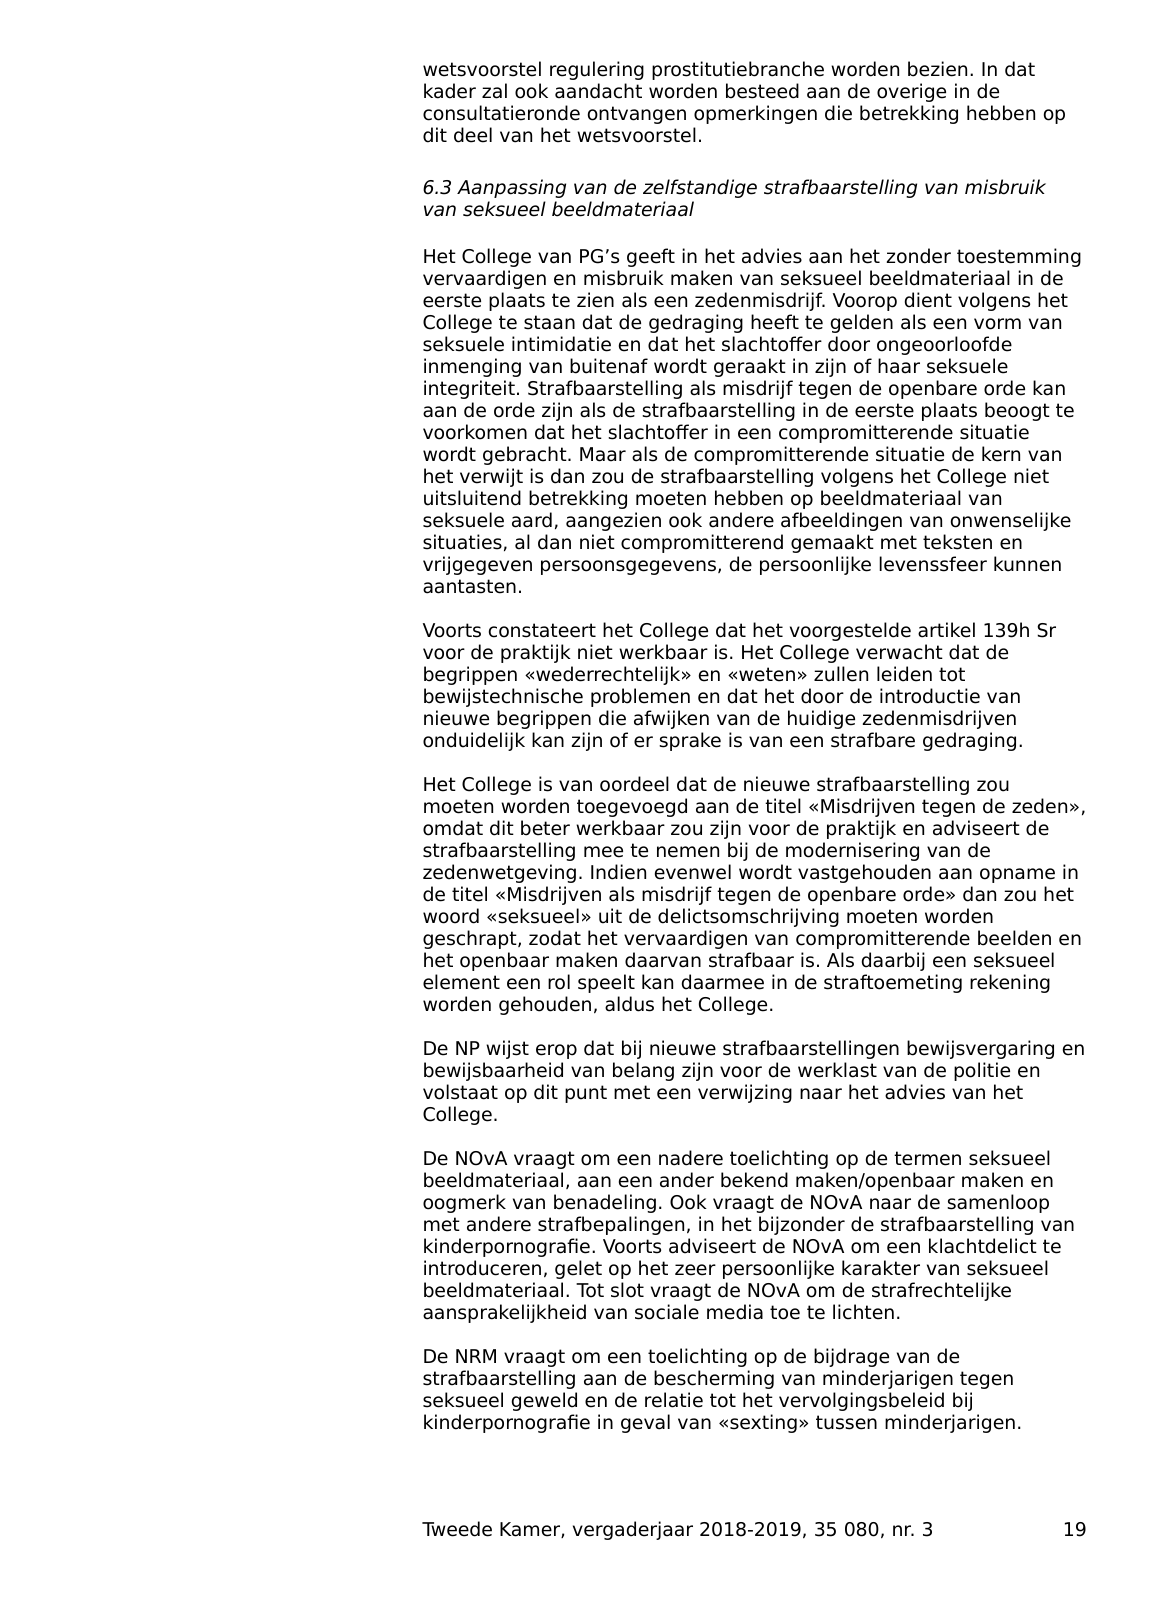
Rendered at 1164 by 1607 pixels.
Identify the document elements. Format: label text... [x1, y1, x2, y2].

text Voorts constateert het College dat het voorgestelde artikel 139h Sr voor de praktijk niet werkbaar is. Het College verwacht dat de begrippen «wederrechtelijk» en «weten» zullen leiden tot bewijstechnische problemen en dat het door de introductie van nieuwe begrippen die afwijken van de huidige zedenmisdrijven onduidelijk kan zijn of er sprake is van een strafbare gedraging. [422, 620, 1087, 752]
subtitle 6.3 Aanpassing van de zelfstandige strafbaarstelling van misbruik van seksueel beeldmateriaal [422, 177, 1087, 221]
text Het College van PG’s geeft in het advies aan het zonder toestemming vervaardigen en misbruik maken van seksueel beeldmateriaal in de eerste plaats te zien als een zedenmisdrijf. Voorop dient volgens het College te staan dat de gedraging heeft te gelden als een vorm van seksuele intimidatie en dat het slachtoffer door ongeoorloofde inmenging van buitenaf wordt geraakt in zijn of haar seksuele integriteit. Strafbaarstelling als misdrijf tegen de openbare orde kan aan de orde zijn als de strafbaarstelling in de eerste plaats beoogt te voorkomen dat het slachtoffer in een compromitterende situatie wordt gebracht. Maar als de compromitterende situatie de kern van het verwijt is dan zou de strafbaarstelling volgens het College niet uitsluitend betrekking moeten hebben op beeldmateriaal van seksuele aard, aangezien ook andere afbeeldingen van onwenselijke situaties, al dan niet compromitterend gemaakt met teksten en vrijgegeven persoonsgegevens, de persoonlijke levenssfeer kunnen aantasten. [422, 246, 1087, 598]
text Het College is van oordeel dat de nieuwe strafbaarstelling zou moeten worden toegevoegd aan de titel «Misdrijven tegen de zeden», omdat dit beter werkbaar zou zijn voor de praktijk en adviseert de strafbaarstelling mee te nemen bij de modernisering van de zedenwetgeving. Indien evenwel wordt vastgehouden aan opname in de titel «Misdrijven als misdrijf tegen de openbare orde» dan zou het woord «seksueel» uit de delictsomschrijving moeten worden geschrapt, zodat het vervaardigen van compromitterende beelden en het openbaar maken daarvan strafbaar is. Als daarbij een seksueel element een rol speelt kan daarmee in de straftoemeting rekening worden gehouden, aldus het College. [422, 774, 1087, 1016]
text De NP wijst erop dat bij nieuwe strafbaarstellingen bewijsvergaring en bewijsbaarheid van belang zijn voor de werklast van de politie en volstaat op dit punt met een verwijzing naar het advies van het College. [422, 1038, 1087, 1126]
text De NRM vraagt om een toelichting op de bijdrage van de strafbaarstelling aan de bescherming van minderjarigen tegen seksueel geweld en de relatie tot het vervolgingsbeleid bij kinderpornografie in geval van «sexting» tussen minderjarigen. [422, 1346, 1087, 1434]
text wetsvoorstel regulering prostitutiebranche worden bezien. In dat kader zal ook aandacht worden besteed aan de overige in de consultatieronde ontvangen opmerkingen die betrekking hebben op dit deel van het wetsvoorstel. [422, 59, 1087, 147]
text De NOvA vraagt om een nadere toelichting op de termen seksueel beeldmateriaal, aan een ander bekend maken/openbaar maken en oogmerk van benadeling. Ook vraagt de NOvA naar de samenloop met andere strafbepalingen, in het bijzonder de strafbaarstelling van kinderpornografie. Voorts adviseert de NOvA om een klachtdelict te introduceren, gelet op het zeer persoonlijke karakter van seksueel beeldmateriaal. Tot slot vraagt de NOvA om de strafrechtelijke aansprakelijkheid van sociale media toe te lichten. [422, 1148, 1087, 1324]
